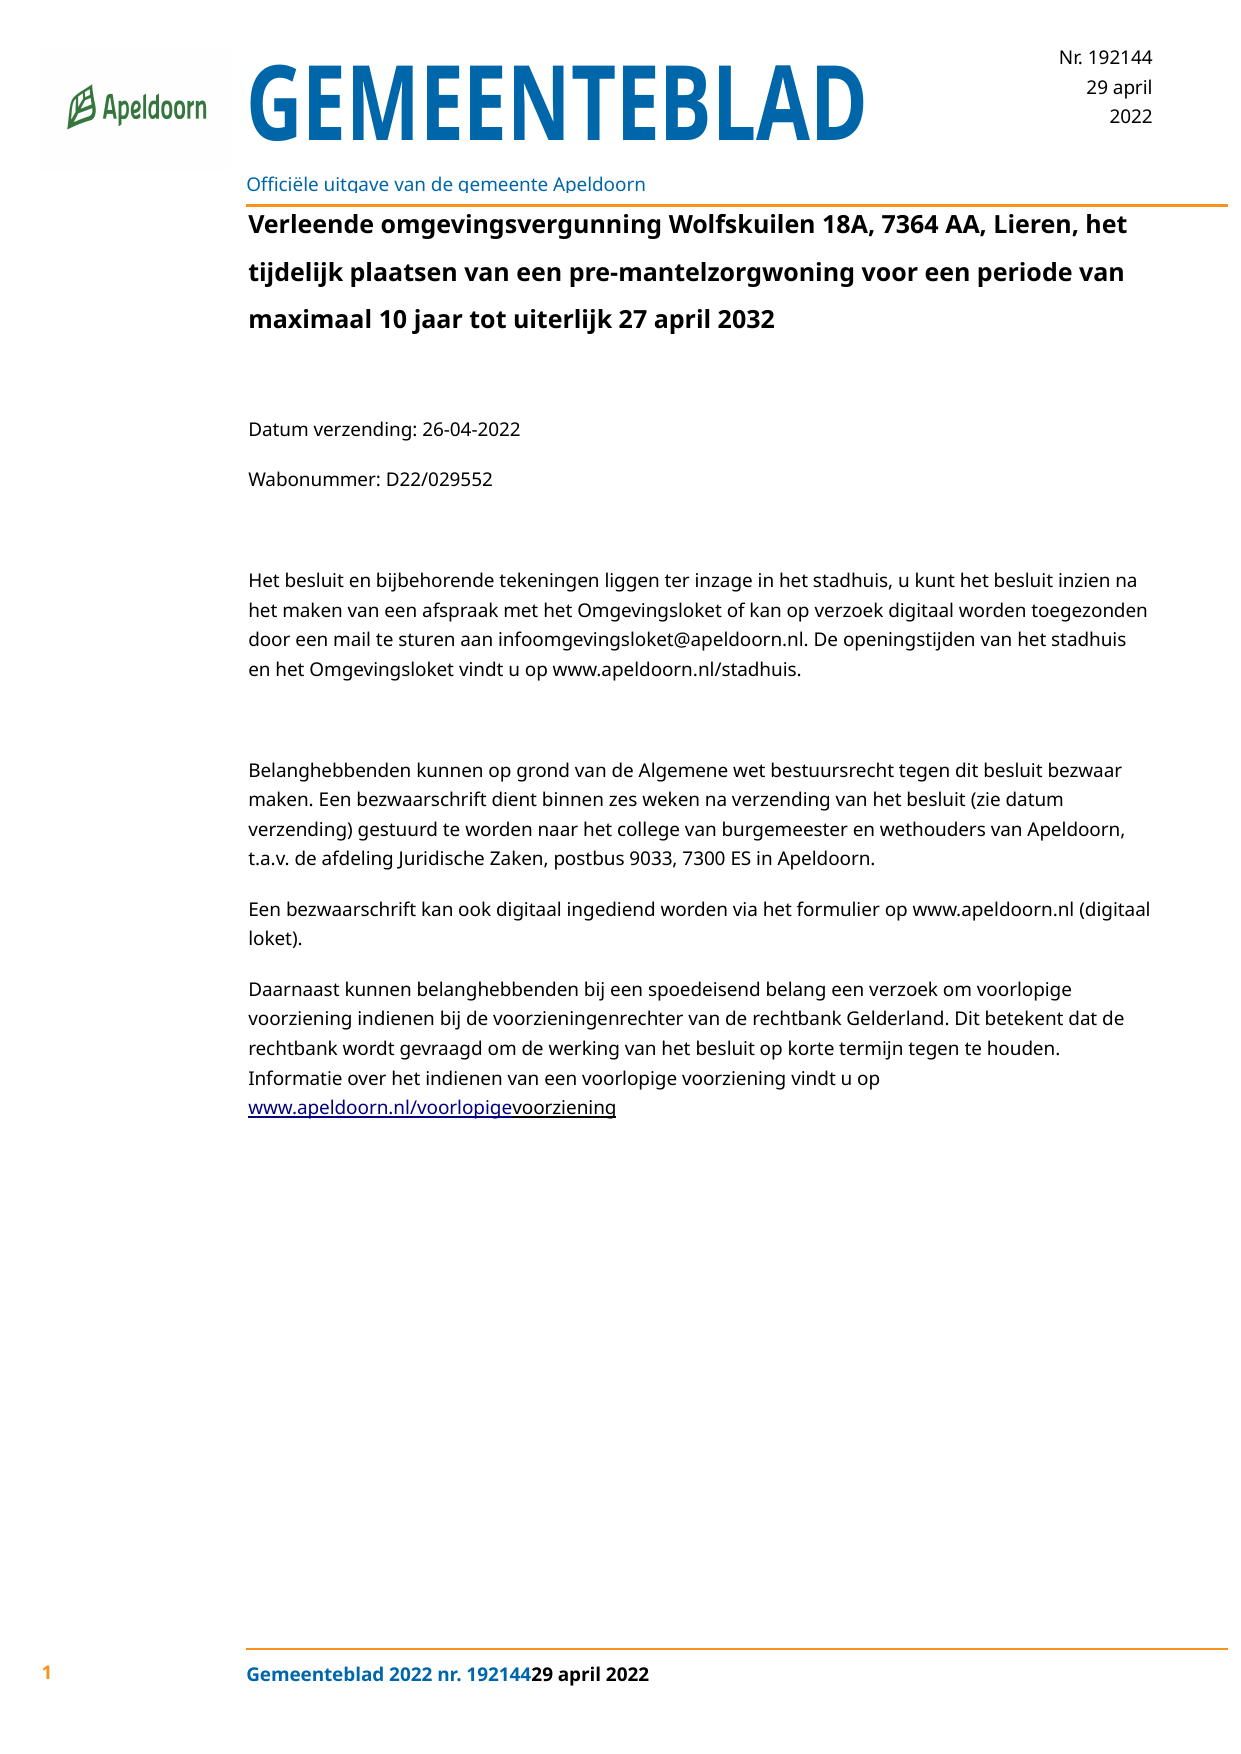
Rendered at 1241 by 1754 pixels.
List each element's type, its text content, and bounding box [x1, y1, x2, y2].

text Het besluit en bijbehorende tekeningen liggen ter inzage in het stadhuis, u kunt het besluit inzien na het maken van een afspraak met het Omgevingsloket of kan op verzoek digitaal worden toegezonden door een mail te sturen aan infoomgevingsloket@apeldoorn.nl. De openingstijden van het stadhuis en het Omgevingsloket vindt u op www.apeldoorn.nl/stadhuis. [248, 567, 1152, 682]
text Een bezwaarschrift kan ook digitaal ingediend worden via het formulier op www.apeldoorn.nl (digitaal loket). [248, 896, 1152, 951]
picture [41, 47, 231, 172]
text Belanghebbenden kunnen op grond van de Algemene wet bestuursrecht tegen dit besluit bezwaar maken. Een bezwaarschrift dient binnen zes weken na verzending van het besluit (zie datum verzending) gestuurd te worden naar het college van burgemeester en wethouders van Apeldoorn, t.a.v. de afdeling Juridische Zaken, postbus 9033, 7300 ES in Apeldoorn. [248, 757, 1152, 871]
text Daarnaast kunnen belanghebbenden bij een spoedeisend belang een verzoek om voorlopige voorziening indienen bij de voorzieningenrechter van de rechtbank Gelderland. Dit betekent dat de rechtbank wordt gevraagd om de werking van het besluit op korte termijn tegen te houden. Informatie over het indienen van een voorlopige voorziening vindt u op www.apeldoorn.nl/voorlopigevoorziening [248, 976, 1152, 1120]
text Wabonummer: D22/029552 [248, 466, 1152, 492]
text Datum verzending: 26-04-2022 [248, 416, 1152, 442]
text Verleende omgevingsvergunning Wolfskuilen 18A, 7364 AA, Lieren, het tijdelijk plaatsen van een pre-mantelzorgwoning voor een periode van maximaal 10 jaar tot uiterlijk 27 april 2032 [248, 207, 1152, 336]
